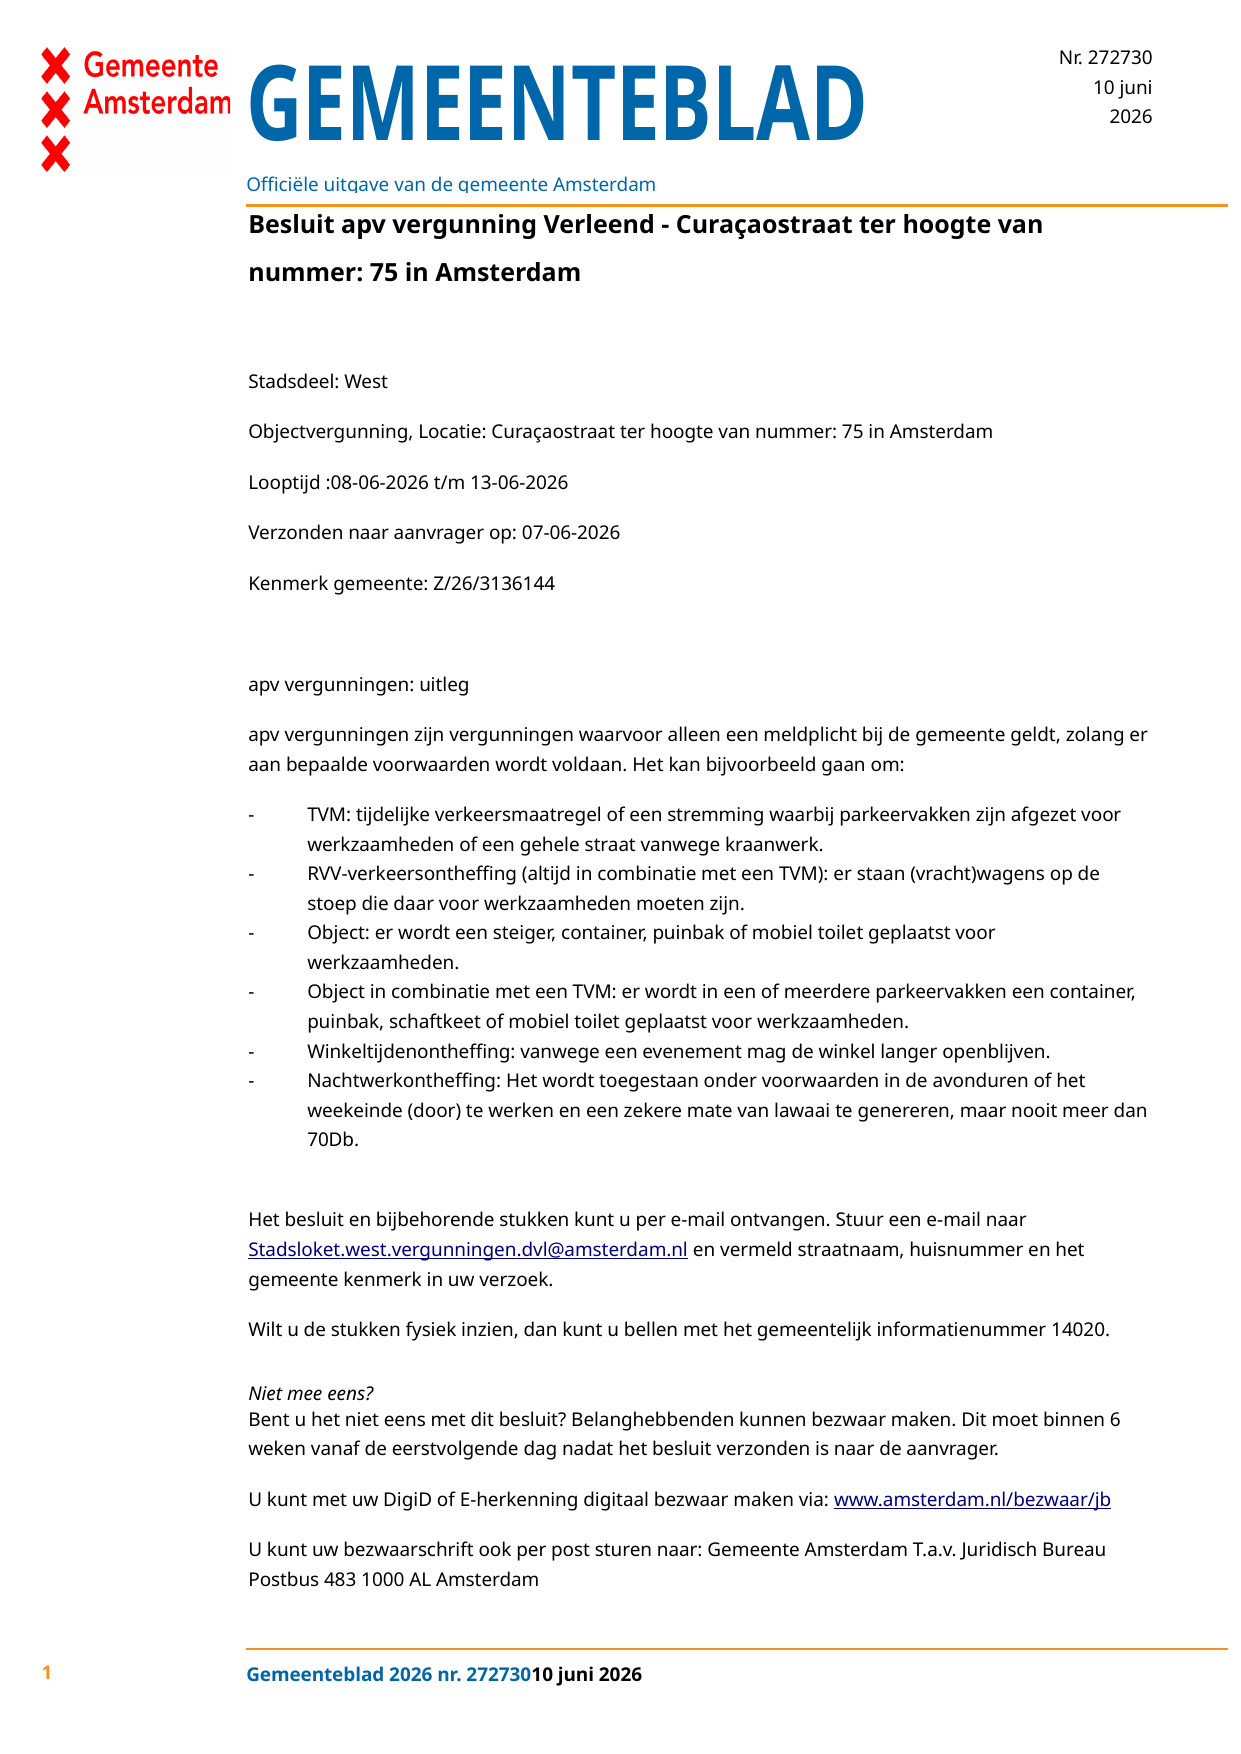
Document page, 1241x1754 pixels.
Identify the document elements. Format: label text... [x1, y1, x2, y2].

list Object in combinatie met een TVM: er wordt in een of meerdere parkeervakken een container, puinbak, schaftkeet of mobiel toilet geplaatst voor werkzaamheden. [248, 979, 1152, 1034]
text Niet mee eens? [248, 1380, 1152, 1406]
text Stadsdeel: West [248, 368, 1152, 394]
picture [41, 47, 231, 172]
text apv vergunningen: uitleg [248, 671, 1152, 697]
list TVM: tijdelijke verkeersmaatregel of een stremming waarbij parkeervakken zijn afgezet voor werkzaamheden of een gehele straat vanwege kraanwerk. [248, 801, 1152, 857]
text Kenmerk gemeente: Z/26/3136144 [248, 570, 1152, 596]
text Bent u het niet eens met dit besluit? Belanghebbenden kunnen bezwaar maken. Dit moet binnen 6 weken vanaf de eerstvolgende dag nadat het besluit verzonden is naar de aanvrager. [248, 1406, 1152, 1461]
text Besluit apv vergunning Verleend - Curaçaostraat ter hoogte van nummer: 75 in Amsterdam [248, 207, 1152, 288]
text Looptijd :08-06-2026 t/m 13-06-2026 [248, 469, 1152, 495]
text apv vergunningen zijn vergunningen waarvoor alleen een meldplicht bij de gemeente geldt, zolang er aan bepaalde voorwaarden wordt voldaan. Het kan bijvoorbeeld gaan om: [248, 721, 1152, 777]
text Objectvergunning, Locatie: Curaçaostraat ter hoogte van nummer: 75 in Amsterdam [248, 419, 1152, 444]
text Verzonden naar aanvrager op: 07-06-2026 [248, 519, 1152, 545]
list RVV-verkeersontheffing (altijd in combinatie met een TVM): er staan (vracht)wagens op de stoep die daar voor werkzaamheden moeten zijn. [248, 860, 1152, 916]
list Winkeltijdenontheffing: vanwege een evenement mag de winkel langer openblijven. [248, 1038, 1152, 1064]
text Wilt u de stukken fysiek inzien, dan kunt u bellen met het gemeentelijk informatienummer 14020. [248, 1316, 1152, 1342]
list Nachtwerkontheffing: Het wordt toegestaan onder voorwaarden in de avonduren of het weekeinde (door) te werken en een zekere mate van lawaai te genereren, maar nooit meer dan 70Db. [248, 1067, 1152, 1152]
list Object: er wordt een steiger, container, puinbak of mobiel toilet geplaatst voor werkzaamheden. [248, 919, 1152, 975]
text Het besluit en bijbehorende stukken kunt u per e-mail ontvangen. Stuur een e-mail naar Stadsloket.west.vergunningen.dvl@amsterdam.nl en vermeld straatnaam, huisnummer en het gemeente kenmerk in uw verzoek. [248, 1207, 1152, 1292]
text U kunt uw bezwaarschrift ook per post sturen naar: Gemeente Amsterdam T.a.v. Juridisch Bureau Postbus 483 1000 AL Amsterdam [248, 1536, 1152, 1592]
text U kunt met uw DigiD of E-herkenning digitaal bezwaar maken via: www.amsterdam.nl/bezwaar/jb [248, 1486, 1152, 1512]
